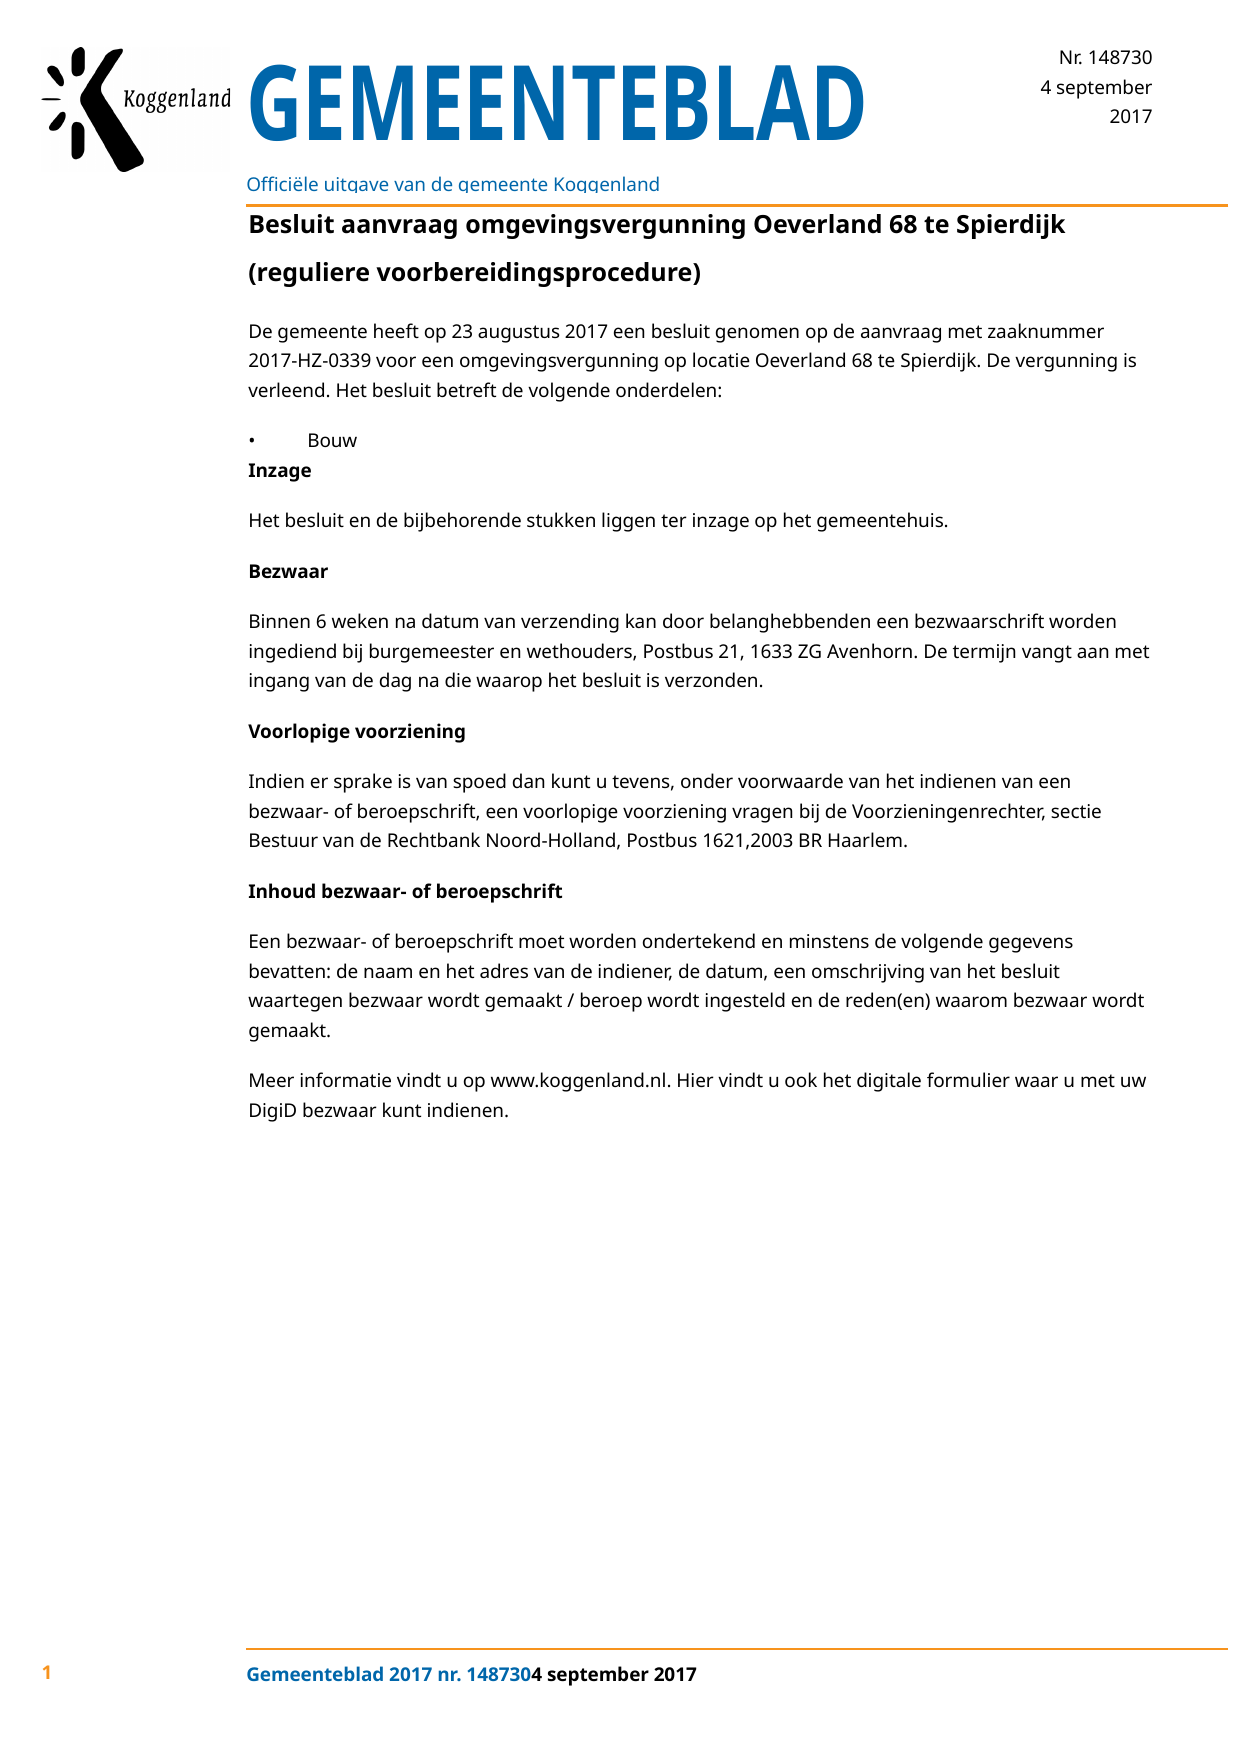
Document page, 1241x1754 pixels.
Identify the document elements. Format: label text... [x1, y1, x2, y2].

text De gemeente heeft op 23 augustus 2017 een besluit genomen op de aanvraag met zaaknummer 2017-HZ-0339 voor een omgevingsvergunning op locatie Oeverland 68 te Spierdijk. De vergunning is verleend. Het besluit betreft de volgende onderdelen: [248, 318, 1152, 403]
text Indien er sprake is van spoed dan kunt u tevens, onder voorwaarde van het indienen van een bezwaar- of beroepschrift, een voorlopige voorziening vragen bij de Voorzieningenrechter, sectie Bestuur van de Rechtbank Noord-Holland, Postbus 1621,2003 BR Haarlem. [248, 768, 1152, 853]
list Bouw [248, 427, 1152, 453]
text Inzage [248, 457, 1152, 483]
text Meer informatie vindt u op www.koggenland.nl. Hier vindt u ook het digitale formulier waar u met uw DigiD bezwaar kunt indienen. [248, 1067, 1152, 1123]
text Inhoud bezwaar- of beroepschrift [248, 878, 1152, 904]
text Binnen 6 weken na datum van verzending kan door belanghebbenden een bezwaarschrift worden ingediend bij burgemeester en wethouders, Postbus 21, 1633 ZG Avenhorn. De termijn vangt aan met ingang van de dag na die waarop het besluit is verzonden. [248, 608, 1152, 693]
text Voorlopige voorziening [248, 718, 1152, 744]
picture [41, 47, 231, 172]
text Een bezwaar- of beroepschrift moet worden ondertekend en minstens de volgende gegevens bevatten: de naam en het adres van de indiener, de datum, een omschrijving van het besluit waartegen bezwaar wordt gemaakt / beroep wordt ingesteld en de reden(en) waarom bezwaar wordt gemaakt. [248, 928, 1152, 1043]
text Besluit aanvraag omgevingsvergunning Oeverland 68 te Spierdijk (reguliere voorbereidingsprocedure) [248, 207, 1152, 288]
text Bezwaar [248, 558, 1152, 584]
text Het besluit en de bijbehorende stukken liggen ter inzage op het gemeentehuis. [248, 507, 1152, 533]
